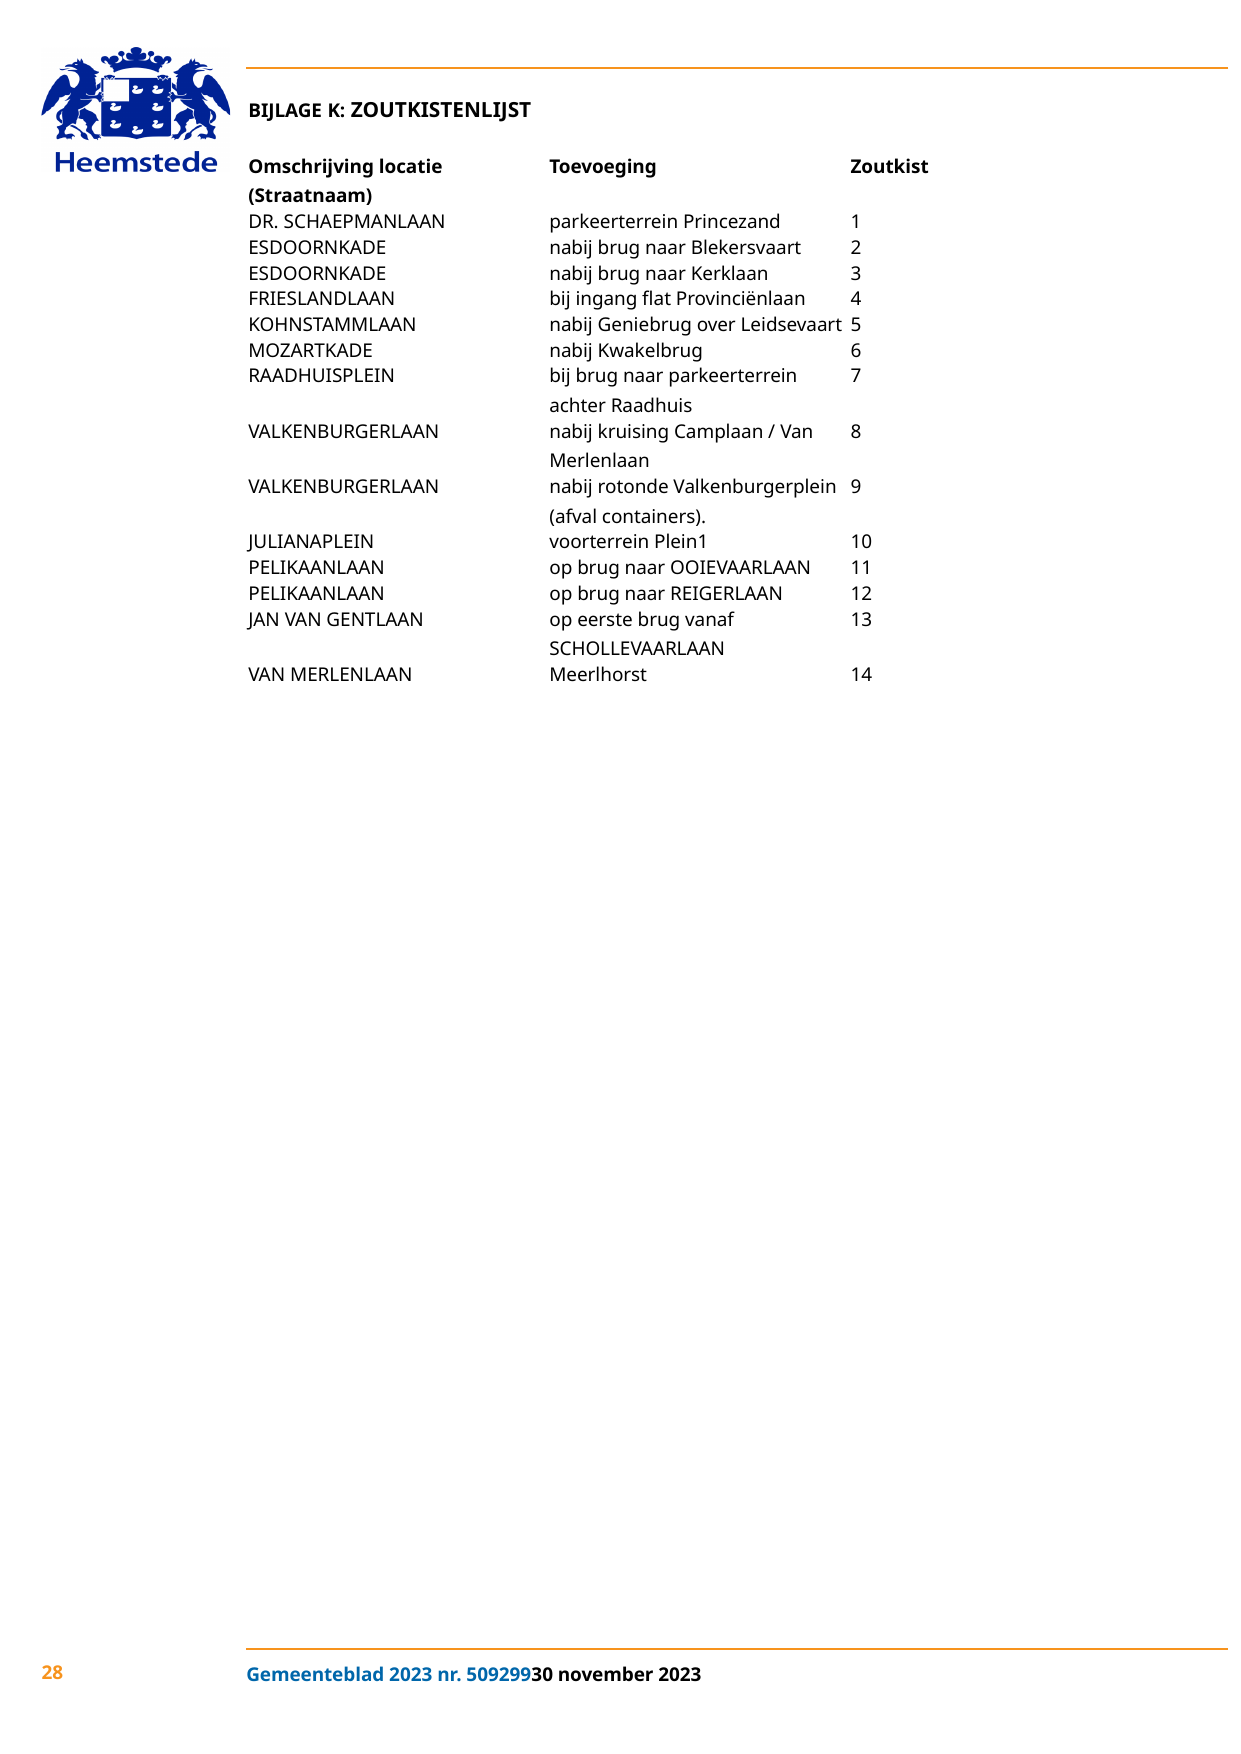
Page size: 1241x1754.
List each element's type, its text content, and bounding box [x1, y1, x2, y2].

table_cell DR. SCHAEPMANLAAN [248, 208, 549, 234]
table_cell VAN MERLENLAAN [248, 661, 549, 687]
table_header Toevoeging [549, 153, 850, 208]
table_cell 2 [850, 234, 1152, 260]
table_cell PELIKAANLAAN [248, 580, 549, 606]
table_cell 11 [850, 554, 1152, 580]
table_cell Meerlhorst [549, 661, 850, 687]
table_cell 1 [850, 208, 1152, 234]
table_cell FRIESLANDLAAN [248, 286, 549, 311]
table_cell RAADHUISPLEIN [248, 363, 549, 418]
table_cell 6 [850, 337, 1152, 363]
table_cell parkeerterrein Princezand [549, 208, 850, 234]
table_cell voorterrein Plein1 [549, 529, 850, 554]
table_cell VALKENBURGERLAAN [248, 473, 549, 529]
table_cell nabij Geniebrug over Leidsevaart [549, 311, 850, 337]
table_cell 3 [850, 260, 1152, 286]
table_cell ESDOORNKADE [248, 260, 549, 286]
table_cell 10 [850, 529, 1152, 554]
table_cell VALKENBURGERLAAN [248, 418, 549, 473]
table_cell nabij brug naar Blekersvaart [549, 234, 850, 260]
table_cell 7 [850, 363, 1152, 418]
table_cell 8 [850, 418, 1152, 473]
table_cell MOZARTKADE [248, 337, 549, 363]
table_cell op brug naar REIGERLAAN [549, 580, 850, 606]
table_cell nabij rotonde Valkenburgerplein (afval containers). [549, 473, 850, 529]
table_cell bij brug naar parkeerterrein achter Raadhuis [549, 363, 850, 418]
table_cell ESDOORNKADE [248, 234, 549, 260]
table_cell 9 [850, 473, 1152, 529]
table_cell 14 [850, 661, 1152, 687]
table_cell bij ingang flat Provinciënlaan [549, 286, 850, 311]
table_header Omschrijving locatie (Straatnaam) [248, 153, 549, 208]
table_cell JULIANAPLEIN [248, 529, 549, 554]
table_cell nabij brug naar Kerklaan [549, 260, 850, 286]
table_cell PELIKAANLAAN [248, 554, 549, 580]
table_cell 4 [850, 286, 1152, 311]
table_cell nabij Kwakelbrug [549, 337, 850, 363]
picture [41, 47, 231, 172]
table_cell 13 [850, 606, 1152, 661]
table_cell nabij kruising Camplaan / Van Merlenlaan [549, 418, 850, 473]
table_cell op brug naar OOIEVAARLAAN [549, 554, 850, 580]
table_cell JAN VAN GENTLAAN [248, 606, 549, 661]
table_header Zoutkist [850, 153, 1152, 208]
table_cell 12 [850, 580, 1152, 606]
table_cell 5 [850, 311, 1152, 337]
table_cell KOHNSTAMMLAAN [248, 311, 549, 337]
text BIJLAGE K: ZOUTKISTENLIJST [248, 95, 1152, 123]
table_cell op eerste brug vanaf SCHOLLEVAARLAAN [549, 606, 850, 661]
